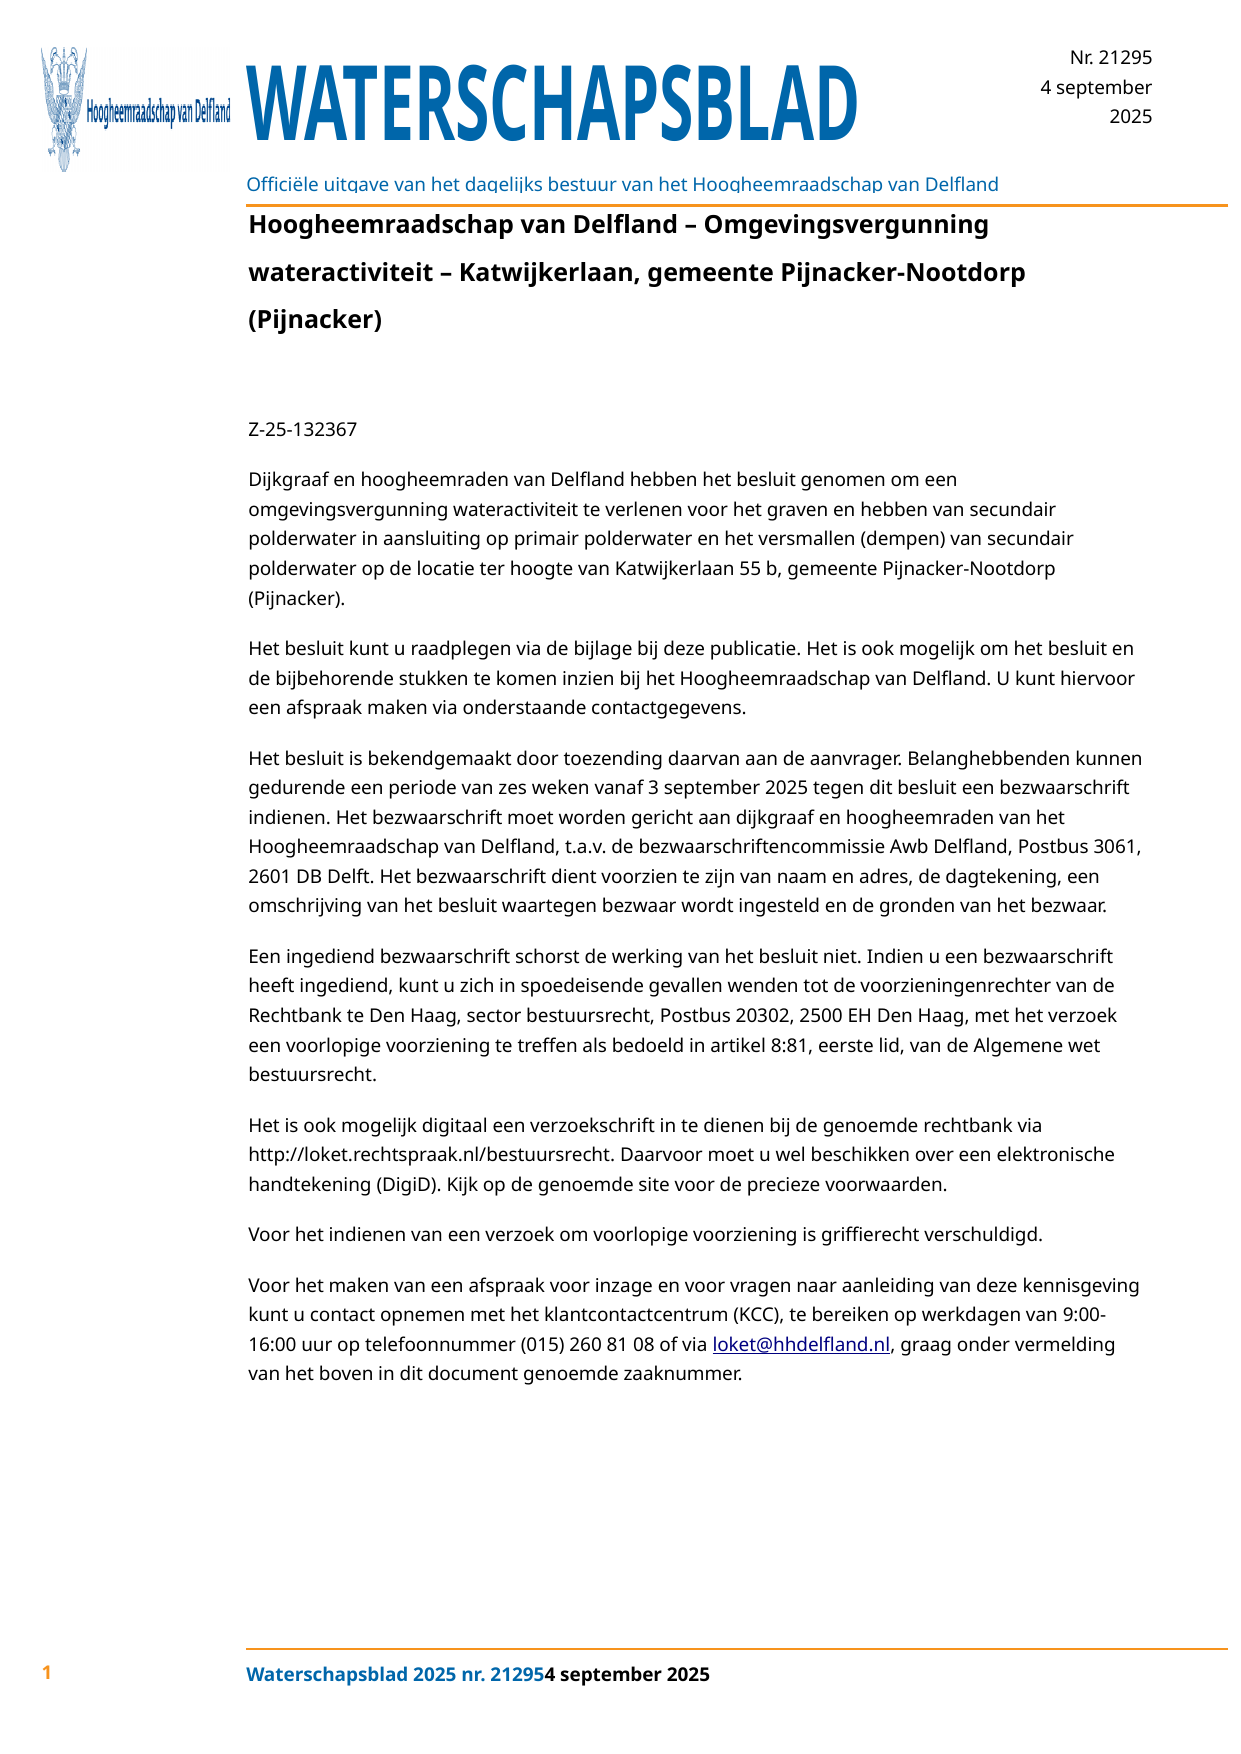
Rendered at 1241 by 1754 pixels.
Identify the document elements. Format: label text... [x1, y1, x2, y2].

text Het besluit is bekendgemaakt door toezending daarvan aan de aanvrager. Belanghebbenden kunnen gedurende een periode van zes weken vanaf 3 september 2025 tegen dit besluit een bezwaarschrift indienen. Het bezwaarschrift moet worden gericht aan dijkgraaf en hoogheemraden van het Hoogheemraadschap van Delfland, t.a.v. de bezwaarschriftencommissie Awb Delfland, Postbus 3061, 2601 DB Delft. Het bezwaarschrift dient voorzien te zijn van naam en adres, de dagtekening, een omschrijving van het besluit waartegen bezwaar wordt ingesteld en de gronden van het bezwaar. [248, 745, 1152, 918]
text Voor het indienen van een verzoek om voorlopige voorziening is griffierecht verschuldigd. [248, 1221, 1152, 1247]
text Z-25-132367 [248, 416, 1152, 442]
text Het is ook mogelijk digitaal een verzoekschrift in te dienen bij de genoemde rechtbank via http://loket.rechtspraak.nl/bestuursrecht. Daarvoor moet u wel beschikken over een elektronische handtekening (DigiD). Kijk op de genoemde site voor de precieze voorwaarden. [248, 1112, 1152, 1197]
text Hoogheemraadschap van Delfland – Omgevingsvergunning wateractiviteit – Katwijkerlaan, gemeente Pijnacker-Nootdorp (Pijnacker) [248, 207, 1152, 336]
text Het besluit kunt u raadplegen via de bijlage bij deze publicatie. Het is ook mogelijk om het besluit en de bijbehorende stukken te komen inzien bij het Hoogheemraadschap van Delfland. U kunt hiervoor een afspraak maken via onderstaande contactgegevens. [248, 635, 1152, 720]
text Een ingediend bezwaarschrift schorst de werking van het besluit niet. Indien u een bezwaarschrift heeft ingediend, kunt u zich in spoedeisende gevallen wenden tot de voorzieningenrechter van de Rechtbank te Den Haag, sector bestuursrecht, Postbus 20302, 2500 EH Den Haag, met het verzoek een voorlopige voorziening te treffen als bedoeld in artikel 8:81, eerste lid, van de Algemene wet bestuursrecht. [248, 943, 1152, 1087]
text Dijkgraaf en hoogheemraden van Delfland hebben het besluit genomen om een omgevingsvergunning wateractiviteit te verlenen voor het graven en hebben van secundair polderwater in aansluiting op primair polderwater en het versmallen (dempen) van secundair polderwater op de locatie ter hoogte van Katwijkerlaan 55 b, gemeente Pijnacker-Nootdorp (Pijnacker). [248, 466, 1152, 610]
picture [41, 47, 231, 172]
text Voor het maken van een afspraak voor inzage en voor vragen naar aanleiding van deze kennisgeving kunt u contact opnemen met het klantcontactcentrum (KCC), te bereiken op werkdagen van 9:00-16:00 uur op telefoonnummer (015) 260 81 08 of via loket@hhdelfland.nl, graag onder vermelding van het boven in dit document genoemde zaaknummer. [248, 1272, 1152, 1386]
